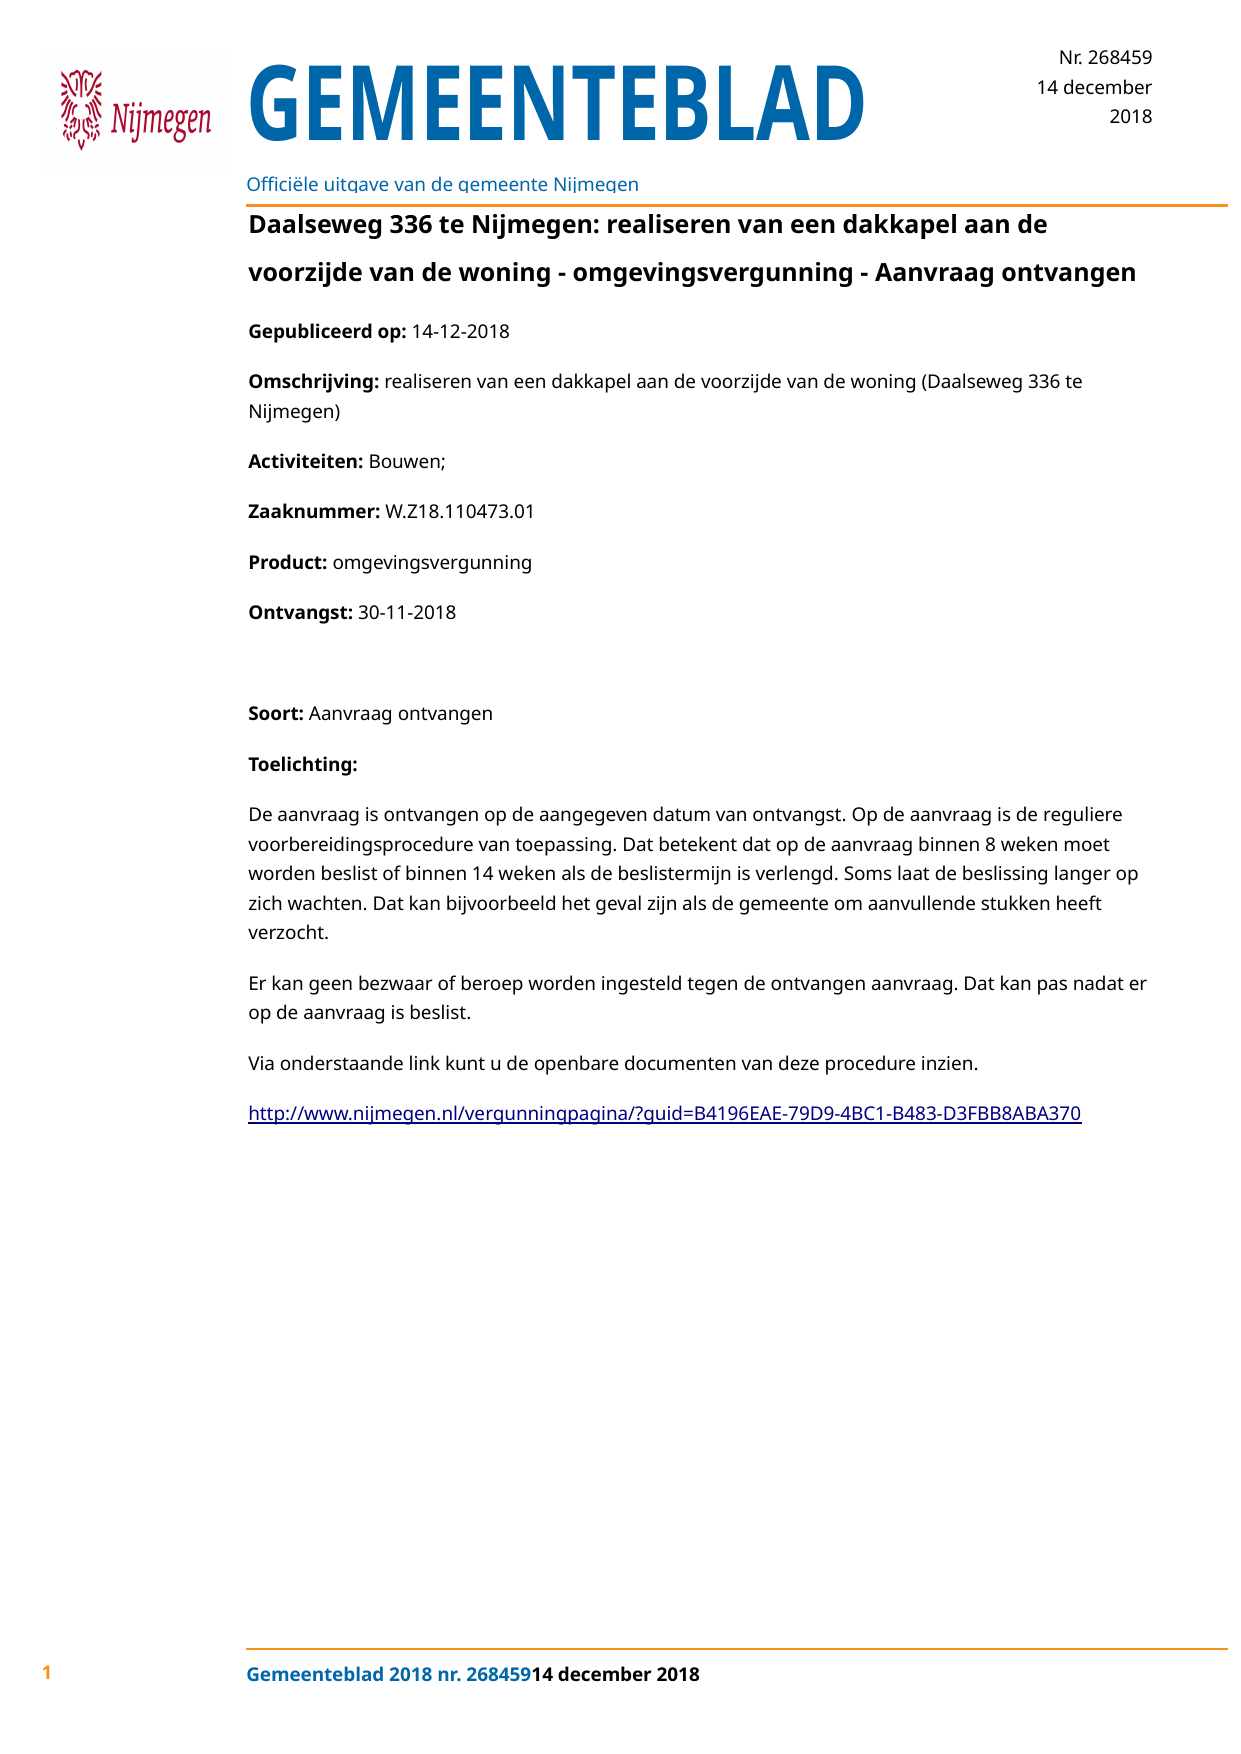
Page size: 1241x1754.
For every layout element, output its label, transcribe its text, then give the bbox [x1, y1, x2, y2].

text Er kan geen bezwaar of beroep worden ingesteld tegen de ontvangen aanvraag. Dat kan pas nadat er op de aanvraag is beslist. [248, 970, 1152, 1025]
text Daalseweg 336 te Nijmegen: realiseren van een dakkapel aan de voorzijde van de woning - omgevingsvergunning - Aanvraag ontvangen [248, 207, 1152, 288]
text Ontvangst: 30-11-2018 [248, 599, 1152, 625]
text Gepubliceerd op: 14-12-2018 [248, 318, 1152, 344]
picture [41, 47, 231, 172]
text Zaaknummer: W.Z18.110473.01 [248, 499, 1152, 524]
text Via onderstaande link kunt u de openbare documenten van deze procedure inzien. [248, 1050, 1152, 1076]
text Toelichting: [248, 751, 1152, 777]
text http://www.nijmegen.nl/vergunningpagina/?guid=B4196EAE-79D9-4BC1-B483-D3FBB8ABA370 [248, 1100, 1152, 1126]
text Activiteiten: Bouwen; [248, 448, 1152, 474]
text Omschrijving: realiseren van een dakkapel aan de voorzijde van de woning (Daalseweg 336 te Nijmegen) [248, 368, 1152, 424]
text Product: omgevingsvergunning [248, 549, 1152, 575]
text Soort: Aanvraag ontvangen [248, 700, 1152, 726]
text De aanvraag is ontvangen op de aangegeven datum van ontvangst. Op de aanvraag is de reguliere voorbereidingsprocedure van toepassing. Dat betekent dat op de aanvraag binnen 8 weken moet worden beslist of binnen 14 weken als de beslistermijn is verlengd. Soms laat de beslissing langer op zich wachten. Dat kan bijvoorbeeld het geval zijn als de gemeente om aanvullende stukken heeft verzocht. [248, 801, 1152, 945]
